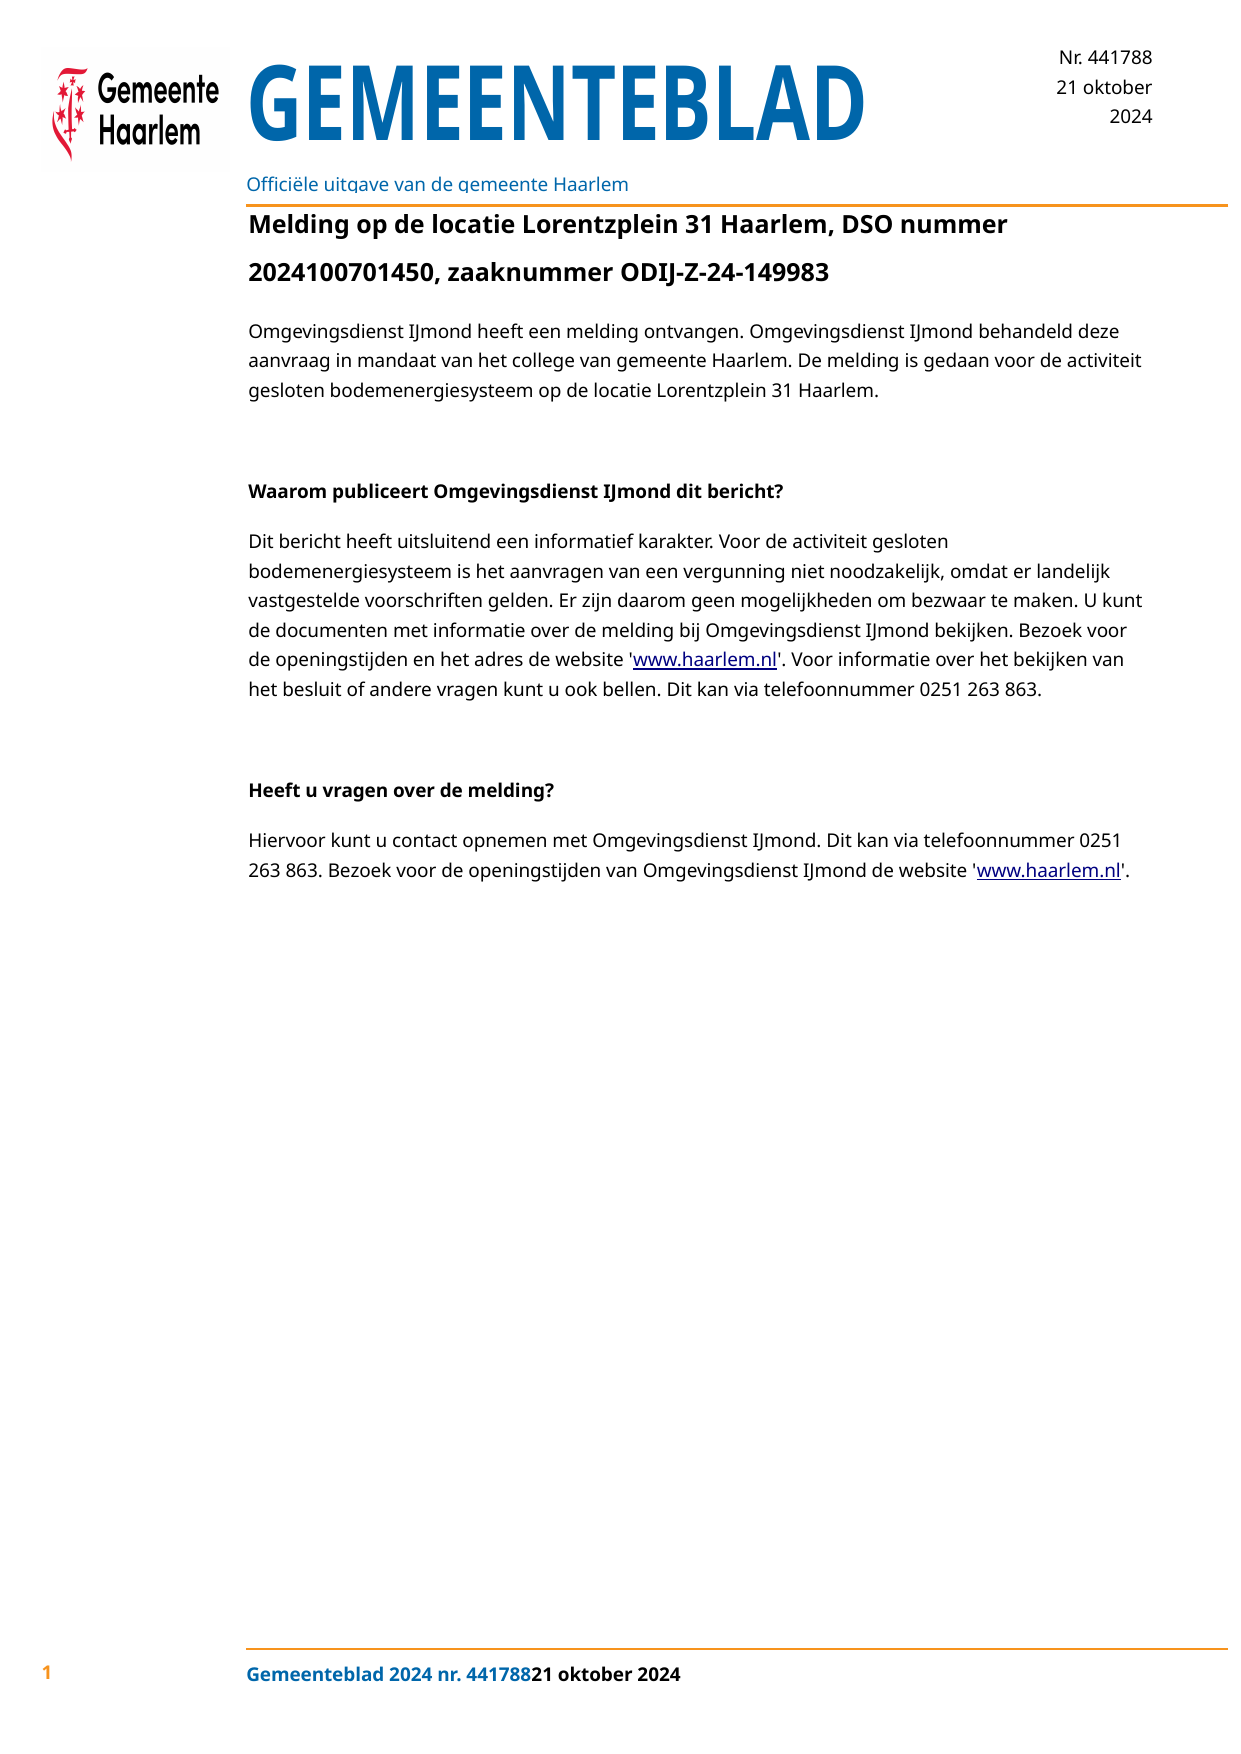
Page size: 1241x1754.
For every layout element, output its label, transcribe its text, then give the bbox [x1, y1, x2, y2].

text Omgevingsdienst IJmond heeft een melding ontvangen. Omgevingsdienst IJmond behandeld deze aanvraag in mandaat van het college van gemeente Haarlem. De melding is gedaan voor de activiteit gesloten bodemenergiesysteem op de locatie Lorentzplein 31 Haarlem. [248, 318, 1152, 403]
text Waarom publiceert Omgevingsdienst IJmond dit bericht? [248, 478, 1152, 504]
text Heeft u vragen over de melding? [248, 777, 1152, 803]
text Dit bericht heeft uitsluitend een informatief karakter. Voor de activiteit gesloten bodemenergiesysteem is het aanvragen van een vergunning niet noodzakelijk, omdat er landelijk vastgestelde voorschriften gelden. Er zijn daarom geen mogelijkheden om bezwaar te maken. U kunt de documenten met informatie over de melding bij Omgevingsdienst IJmond bekijken. Bezoek voor de openingstijden en het adres de website 'www.haarlem.nl'. Voor informatie over het bekijken van het besluit of andere vragen kunt u ook bellen. Dit kan via telefoonnummer 0251 263 863. [248, 528, 1152, 702]
text Hiervoor kunt u contact opnemen met Omgevingsdienst IJmond. Dit kan via telefoonnummer 0251 263 863. Bezoek voor de openingstijden van Omgevingsdienst IJmond de website 'www.haarlem.nl'. [248, 827, 1152, 883]
picture [41, 47, 231, 172]
text Melding op de locatie Lorentzplein 31 Haarlem, DSO nummer 2024100701450, zaaknummer ODIJ-Z-24-149983 [248, 207, 1152, 288]
